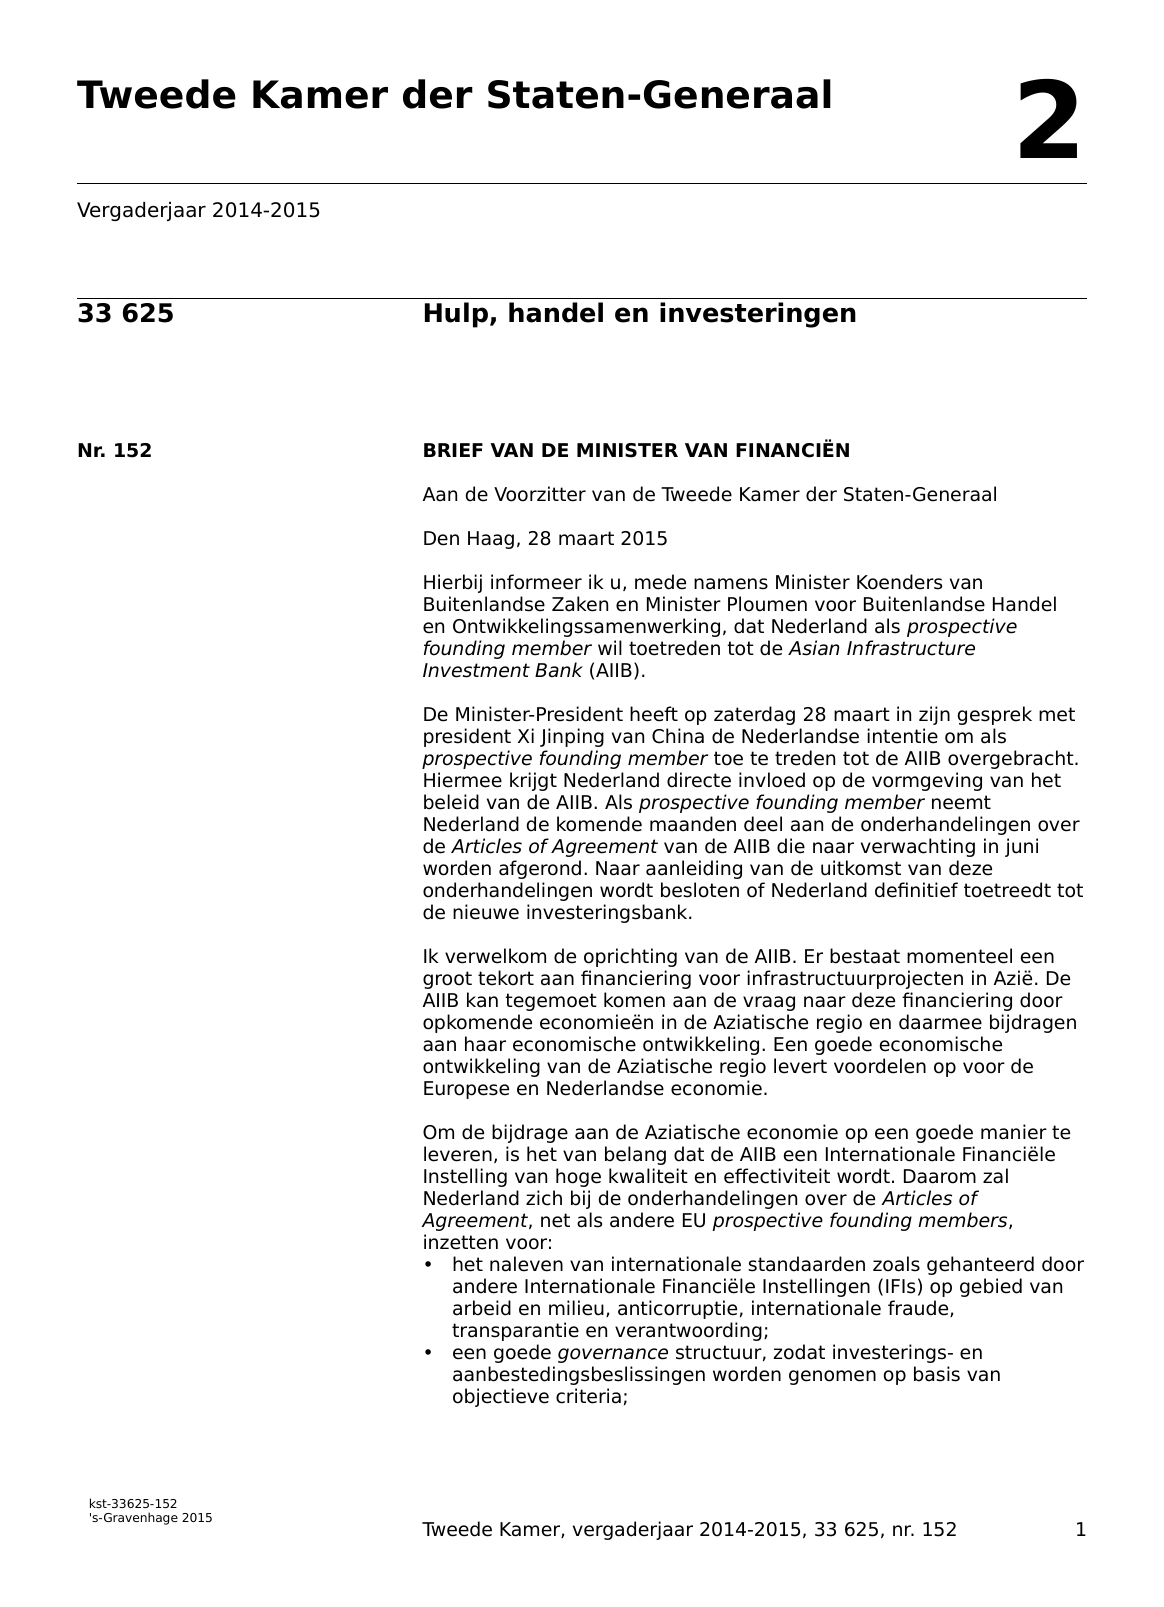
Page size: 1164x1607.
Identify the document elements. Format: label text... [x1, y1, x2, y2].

text • een goede governance structuur, zodat investerings- en aanbestedingsbeslissingen worden genomen op basis van objectieve criteria; [422, 1342, 1087, 1408]
text Den Haag, 28 maart 2015 [422, 528, 1087, 550]
table_cell Vergaderjaar 2014-2015 [77, 184, 1087, 298]
text • het naleven van internationale standaarden zoals gehanteerd door andere Internationale Financiële Instellingen (IFIs) op gebied van arbeid en milieu, anticorruptie, internationale fraude, transparantie en verantwoording; [422, 1254, 1087, 1342]
subtitle 33 625 Hulp, handel en investeringen [77, 299, 1087, 329]
text De Minister-President heeft op zaterdag 28 maart in zijn gesprek met president Xi Jinping van China de Nederlandse intentie om als prospective founding member toe te treden tot de AIIB overgebracht. Hiermee krijgt Nederland directe invloed op de vormgeving van het beleid van de AIIB. Als prospective founding member neemt Nederland de komende maanden deel aan de onderhandelingen over de Articles of Agreement van de AIIB die naar verwachting in juni worden afgerond. Naar aanleiding van de uitkomst van deze onderhandelingen wordt besloten of Nederland definitief toetreedt tot de nieuwe investeringsbank. [422, 704, 1087, 924]
text Ik verwelkom de oprichting van de AIIB. Er bestaat momenteel een groot tekort aan financiering voor infrastructuurprojecten in Azië. De AIIB kan tegemoet komen aan de vraag naar deze financiering door opkomende economieën in de Aziatische regio en daarmee bijdragen aan haar economische ontwikkeling. Een goede economische ontwikkeling van de Aziatische regio levert voordelen op voor de Europese en Nederlandse economie. [422, 946, 1087, 1100]
text Hierbij informeer ik u, mede namens Minister Koenders van Buitenlandse Zaken en Minister Ploumen voor Buitenlandse Handel en Ontwikkelingssamenwerking, dat Nederland als prospective founding member wil toetreden tot de Asian Infrastructure Investment Bank (AIIB). [422, 572, 1087, 682]
text Aan de Voorzitter van de Tweede Kamer der Staten-Generaal [422, 484, 1087, 506]
text 's-Gravenhage 2015 [88, 1511, 323, 1525]
subtitle Nr. 152 BRIEF VAN DE MINISTER VAN FINANCIËN [77, 440, 1087, 462]
text kst-33625-152 [88, 1497, 323, 1511]
table_header Tweede Kamer der Staten-Generaal [77, 59, 886, 183]
table_header 2 [886, 59, 1087, 183]
text Om de bijdrage aan de Aziatische economie op een goede manier te leveren, is het van belang dat de AIIB een Internationale Financiële Instelling van hoge kwaliteit en effectiviteit wordt. Daarom zal Nederland zich bij de onderhandelingen over de Articles of Agreement, net als andere EU prospective founding members, inzetten voor: [422, 1122, 1087, 1254]
